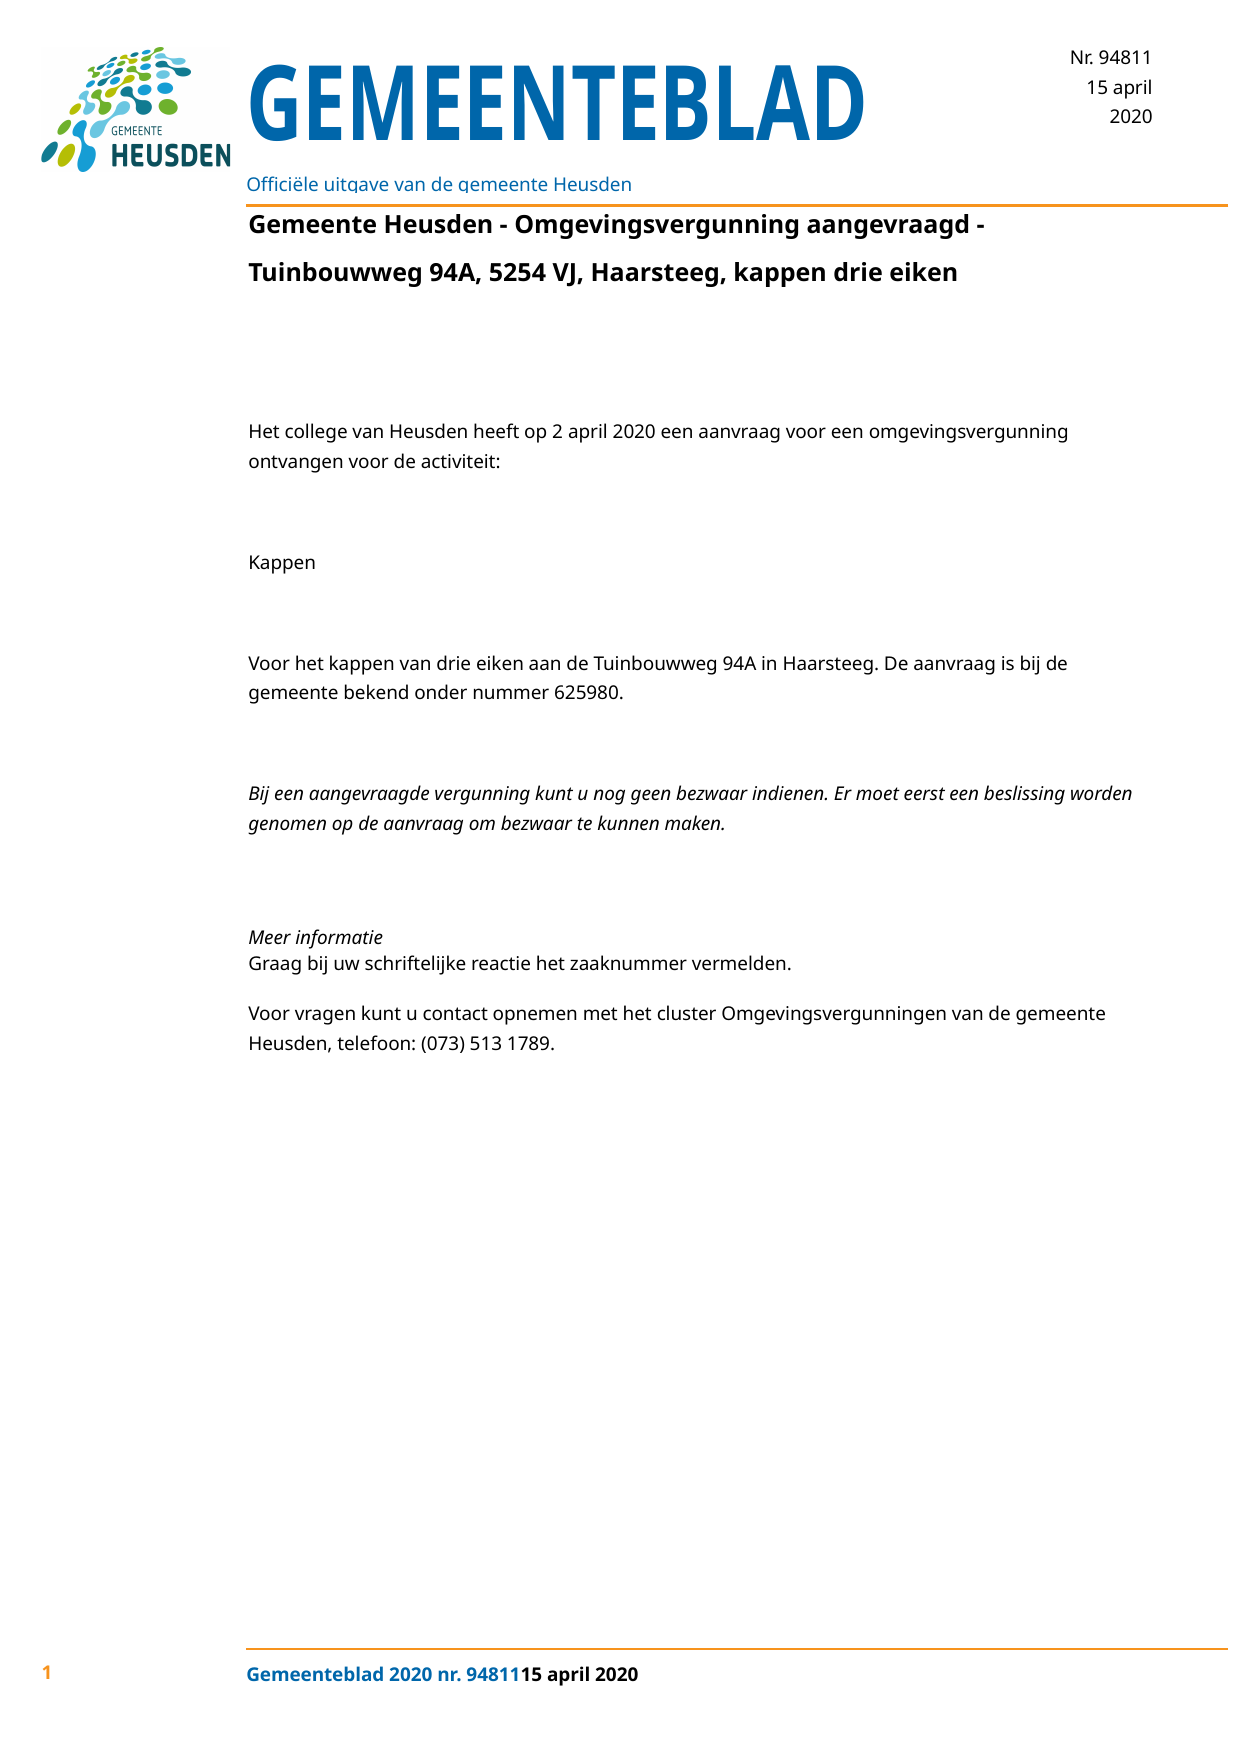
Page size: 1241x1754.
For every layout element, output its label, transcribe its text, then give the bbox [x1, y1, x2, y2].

picture [41, 47, 231, 172]
text Voor het kappen van drie eiken aan de Tuinbouwweg 94A in Haarsteeg. De aanvraag is bij de gemeente bekend onder nummer 625980. [248, 650, 1152, 705]
text Gemeente Heusden - Omgevingsvergunning aangevraagd - Tuinbouwweg 94A, 5254 VJ, Haarsteeg, kappen drie eiken [248, 207, 1152, 288]
text Voor vragen kunt u contact opnemen met het cluster Omgevingsvergunningen van de gemeente Heusden, telefoon: (073) 513 1789. [248, 1001, 1152, 1056]
text Meer informatie [248, 924, 1152, 950]
text Bij een aangevraagde vergunning kunt u nog geen bezwaar indienen. Er moet eerst een beslissing worden genomen op de aanvraag om bezwaar te kunnen maken. [248, 780, 1152, 836]
text Het college van Heusden heeft op 2 april 2020 een aanvraag voor een omgevingsvergunning ontvangen voor de activiteit: [248, 419, 1152, 474]
text Kappen [248, 549, 1152, 575]
text Graag bij uw schriftelijke reactie het zaaknummer vermelden. [248, 950, 1152, 976]
